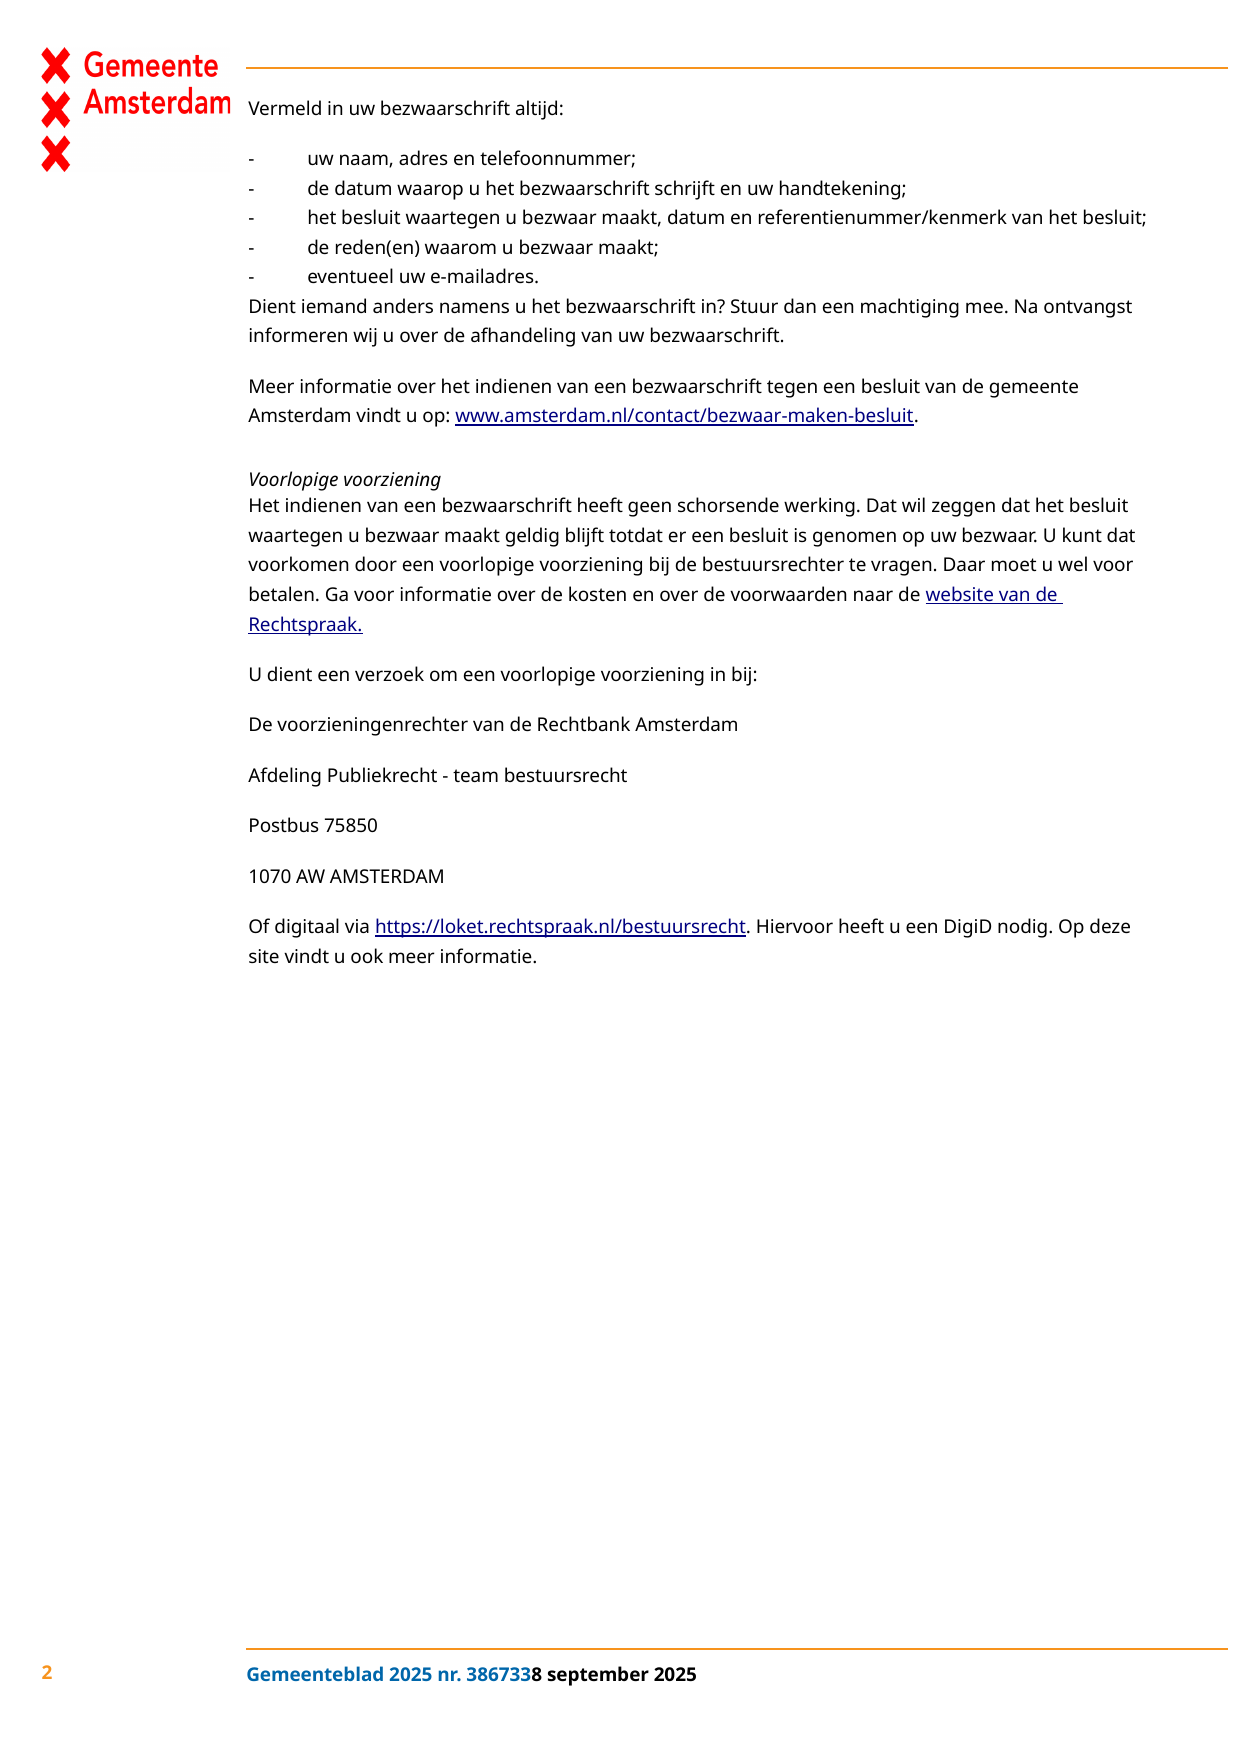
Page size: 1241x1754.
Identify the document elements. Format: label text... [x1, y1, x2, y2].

list uw naam, adres en telefoonnummer; [248, 145, 1152, 171]
text Of digitaal via https://loket.rechtspraak.nl/bestuursrecht. Hiervoor heeft u een DigiD nodig. Op deze site vindt u ook meer informatie. [248, 913, 1152, 968]
text U dient een verzoek om een voorlopige voorziening in bij: [248, 661, 1152, 687]
text De voorzieningenrechter van de Rechtbank Amsterdam [248, 712, 1152, 737]
list de reden(en) waarom u bezwaar maakt; [248, 234, 1152, 260]
text Voorlopige voorziening [248, 467, 1152, 492]
list het besluit waartegen u bezwaar maakt, datum en referentienummer/kenmerk van het besluit; [248, 204, 1152, 230]
picture [41, 47, 231, 172]
text 1070 AW AMSTERDAM [248, 863, 1152, 888]
text Meer informatie over het indienen van een bezwaarschrift tegen een besluit van de gemeente Amsterdam vindt u op: www.amsterdam.nl/contact/bezwaar-maken-besluit. [248, 373, 1152, 428]
text Dient iemand anders namens u het bezwaarschrift in? Stuur dan een machtiging mee. Na ontvangst informeren wij u over de afhandeling van uw bezwaarschrift. [248, 293, 1152, 348]
list de datum waarop u het bezwaarschrift schrijft en uw handtekening; [248, 175, 1152, 201]
text Postbus 75850 [248, 812, 1152, 838]
list eventueel uw e-mailadres. [248, 263, 1152, 289]
text Afdeling Publiekrecht - team bestuursrecht [248, 762, 1152, 788]
text Vermeld in uw bezwaarschrift altijd: [248, 95, 1152, 121]
text Het indienen van een bezwaarschrift heeft geen schorsende werking. Dat wil zeggen dat het besluit waartegen u bezwaar maakt geldig blijft totdat er een besluit is genomen op uw bezwaar. U kunt dat voorkomen door een voorlopige voorziening bij de bestuursrechter te vragen. Daar moet u wel voor betalen. Ga voor informatie over de kosten en over de voorwaarden naar de website van de Rechtspraak. [248, 492, 1152, 636]
